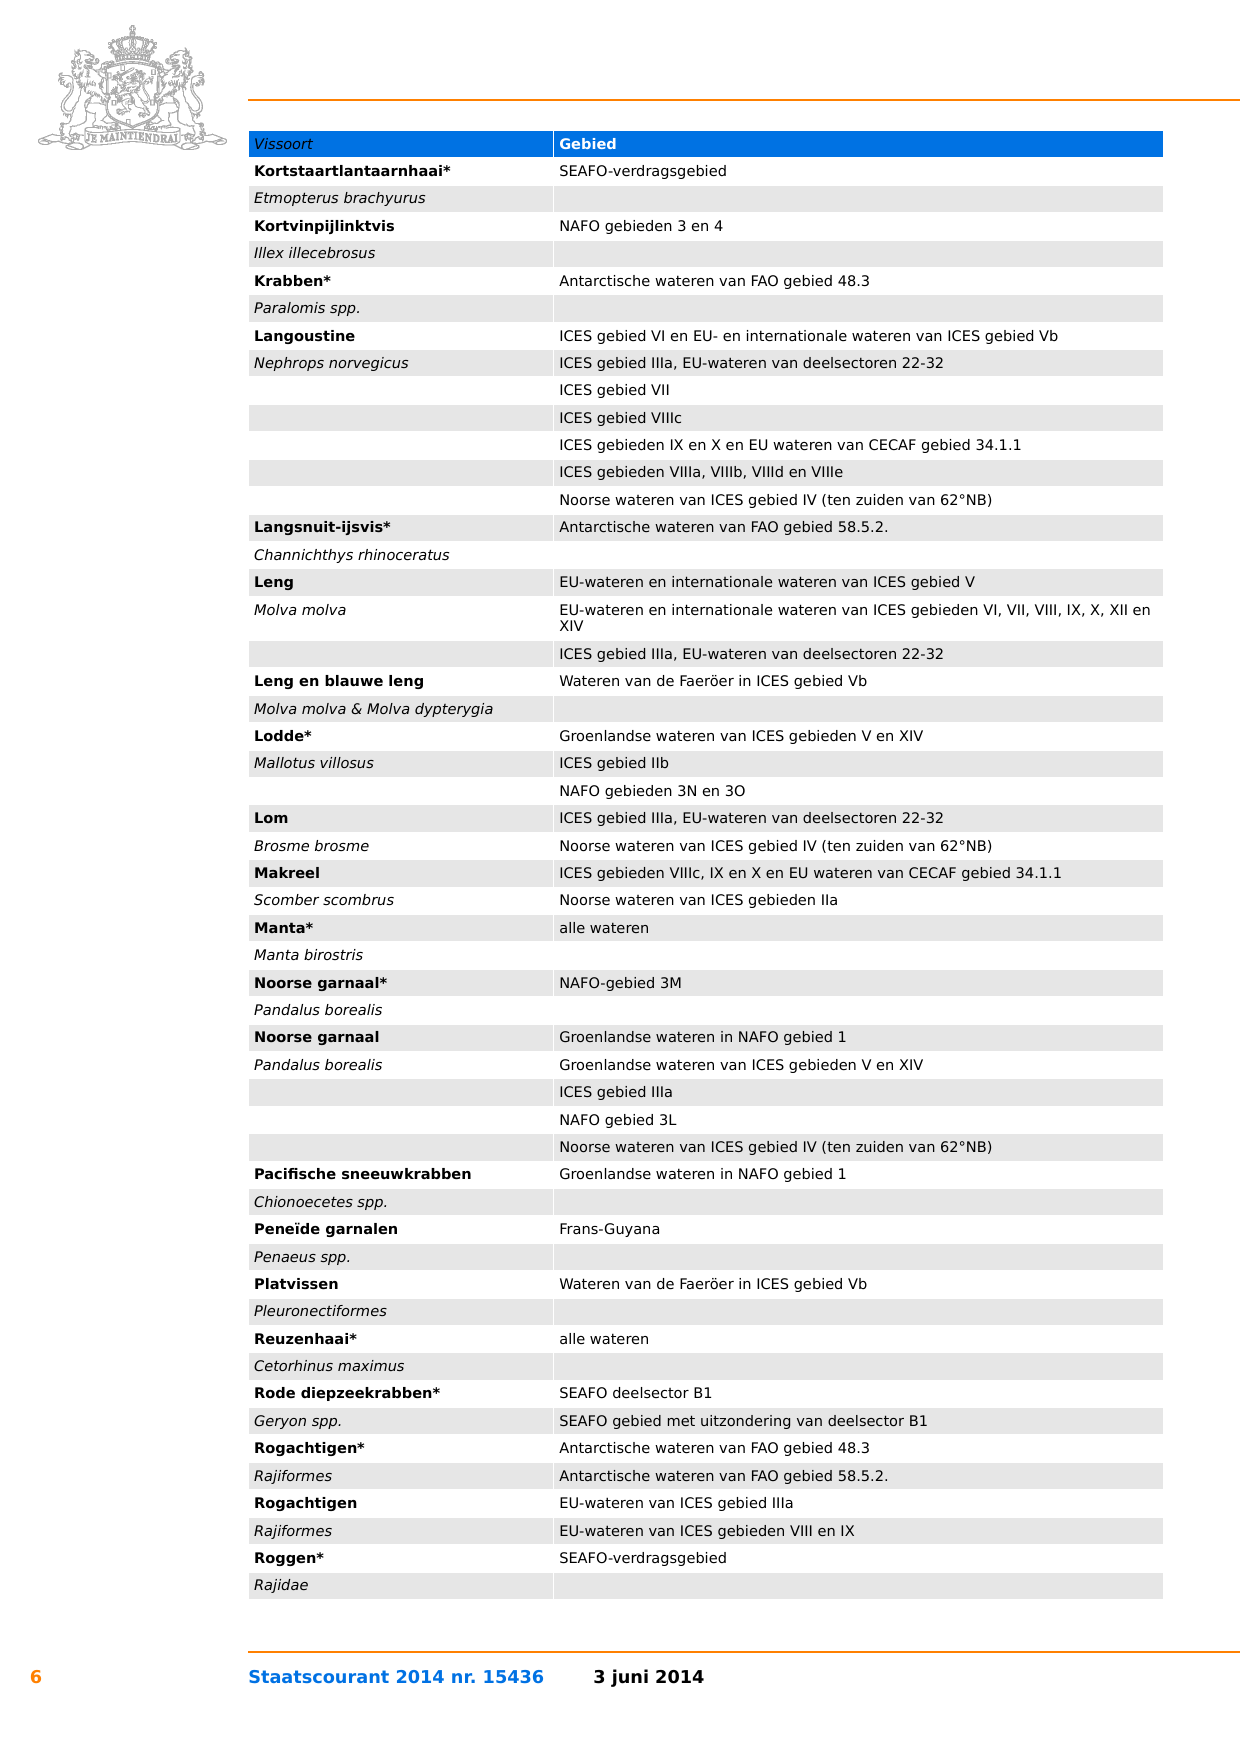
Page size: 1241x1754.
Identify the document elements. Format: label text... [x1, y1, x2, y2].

table_cell ICES gebied IIIa, EU-wateren van deelsectoren 22-32 [554, 641, 1163, 667]
table_cell SEAFO deelsector B1 [554, 1381, 1163, 1407]
table_cell Geryon spp. [249, 1408, 553, 1434]
table_cell ICES gebied VIIIc [554, 405, 1163, 431]
table_cell NAFO gebied 3L [554, 1107, 1163, 1133]
table_cell Brosme brosme [249, 833, 553, 859]
table_cell Illex illecebrosus [249, 241, 553, 267]
table_cell EU-wateren en internationale wateren van ICES gebieden VI, VII, VIII, IX, X, XII en XIV [554, 597, 1163, 640]
table_cell Lodde* [249, 723, 553, 749]
table_cell [554, 943, 1163, 969]
table_cell Peneïde garnalen [249, 1216, 553, 1243]
table_cell Platvissen [249, 1271, 553, 1297]
table_cell Channichthys rhinoceratus [249, 542, 553, 568]
table_cell Noorse wateren van ICES gebied IV (ten zuiden van 62°NB) [554, 833, 1163, 859]
table_cell Scomber scombrus [249, 888, 553, 914]
table_cell Antarctische wateren van FAO gebied 48.3 [554, 1436, 1163, 1462]
table_cell [554, 186, 1163, 212]
table_cell Rode diepzeekrabben* [249, 1381, 553, 1407]
table_cell [554, 542, 1163, 568]
table_cell EU-wateren van ICES gebieden VIII en IX [554, 1518, 1163, 1544]
table_cell [249, 378, 553, 404]
table_cell ICES gebied VI en EU- en internationale wateren van ICES gebied Vb [554, 323, 1163, 349]
table_cell NAFO-gebied 3M [554, 970, 1163, 996]
table_cell Krabben* [249, 268, 553, 294]
table_cell Molva molva & Molva dypterygia [249, 696, 553, 722]
table_cell Langoustine [249, 323, 553, 349]
table_cell Groenlandse wateren in NAFO gebied 1 [554, 1162, 1163, 1188]
table_cell ICES gebied IIIa, EU-wateren van deelsectoren 22-32 [554, 805, 1163, 832]
table_cell Antarctische wateren van FAO gebied 58.5.2. [554, 515, 1163, 541]
table_cell Kortstaartlantaarnhaai* [249, 158, 553, 185]
table_cell Noorse wateren van ICES gebied IV (ten zuiden van 62°NB) [554, 1134, 1163, 1161]
table_cell EU-wateren en internationale wateren van ICES gebied V [554, 569, 1163, 596]
table_cell Noorse garnaal [249, 1025, 553, 1051]
table_cell ICES gebied IIIa, EU-wateren van deelsectoren 22-32 [554, 350, 1163, 376]
table_cell Makreel [249, 860, 553, 887]
picture [38, 25, 227, 150]
table_cell [554, 1299, 1163, 1325]
table_cell [554, 997, 1163, 1023]
table_cell Wateren van de Faeröer in ICES gebied Vb [554, 669, 1163, 695]
table_cell SEAFO-verdragsgebied [554, 158, 1163, 185]
table_cell Manta birostris [249, 943, 553, 969]
table_cell [249, 1079, 553, 1106]
table_cell [249, 1107, 553, 1133]
table_cell SEAFO-verdragsgebied [554, 1545, 1163, 1571]
table_cell Leng en blauwe leng [249, 669, 553, 695]
table_cell Kortvinpijlinktvis [249, 213, 553, 239]
table_cell Nephrops norvegicus [249, 350, 553, 376]
table_cell [249, 778, 553, 804]
table_header Vissoort [249, 131, 553, 157]
table_cell EU-wateren van ICES gebied IIIa [554, 1490, 1163, 1517]
table_cell [554, 241, 1163, 267]
table_cell [554, 1189, 1163, 1215]
table_cell Antarctische wateren van FAO gebied 48.3 [554, 268, 1163, 294]
table_cell [249, 460, 553, 486]
table_cell ICES gebieden VIIIa, VIIIb, VIIId en VIIIe [554, 460, 1163, 486]
table_cell Groenlandse wateren in NAFO gebied 1 [554, 1025, 1163, 1051]
table_cell Leng [249, 569, 553, 596]
table_cell Noorse garnaal* [249, 970, 553, 996]
table_cell [554, 696, 1163, 722]
table_cell [554, 295, 1163, 322]
table_cell Rogachtigen* [249, 1436, 553, 1462]
table_cell Cetorhinus maximus [249, 1353, 553, 1380]
table_cell Roggen* [249, 1545, 553, 1571]
table_cell [249, 1134, 553, 1161]
table_cell [249, 405, 553, 431]
table_cell Groenlandse wateren van ICES gebieden V en XIV [554, 723, 1163, 749]
table_cell Etmopterus brachyurus [249, 186, 553, 212]
table_cell Chionoecetes spp. [249, 1189, 553, 1215]
table_cell [249, 487, 553, 513]
table_cell Pandalus borealis [249, 997, 553, 1023]
table_cell Groenlandse wateren van ICES gebieden V en XIV [554, 1052, 1163, 1078]
table_cell Noorse wateren van ICES gebieden IIa [554, 888, 1163, 914]
table_cell Pleuronectiformes [249, 1299, 553, 1325]
table_cell ICES gebied IIb [554, 751, 1163, 777]
table_cell alle wateren [554, 1326, 1163, 1352]
table_cell [554, 1353, 1163, 1380]
table_cell Noorse wateren van ICES gebied IV (ten zuiden van 62°NB) [554, 487, 1163, 513]
table_cell [554, 1244, 1163, 1270]
table_cell Rajiformes [249, 1463, 553, 1489]
table_cell Paralomis spp. [249, 295, 553, 322]
table_cell alle wateren [554, 915, 1163, 941]
table_cell Rajiformes [249, 1518, 553, 1544]
table_cell ICES gebieden VIIIc, IX en X en EU wateren van CECAF gebied 34.1.1 [554, 860, 1163, 887]
table_cell Molva molva [249, 597, 553, 640]
table_cell Manta* [249, 915, 553, 941]
table_cell Reuzenhaai* [249, 1326, 553, 1352]
table_cell ICES gebieden IX en X en EU wateren van CECAF gebied 34.1.1 [554, 432, 1163, 459]
table_cell Frans-Guyana [554, 1216, 1163, 1243]
table_cell Langsnuit-ijsvis* [249, 515, 553, 541]
table_cell Pandalus borealis [249, 1052, 553, 1078]
table_cell Lom [249, 805, 553, 832]
table_cell ICES gebied VII [554, 378, 1163, 404]
table_cell Pacifische sneeuwkrabben [249, 1162, 553, 1188]
table_cell Penaeus spp. [249, 1244, 553, 1270]
table_cell SEAFO gebied met uitzondering van deelsector B1 [554, 1408, 1163, 1434]
table_cell ICES gebied IIIa [554, 1079, 1163, 1106]
table_cell Rajidae [249, 1573, 553, 1599]
table_cell Wateren van de Faeröer in ICES gebied Vb [554, 1271, 1163, 1297]
table_cell [554, 1573, 1163, 1599]
table_cell Rogachtigen [249, 1490, 553, 1517]
table_cell Antarctische wateren van FAO gebied 58.5.2. [554, 1463, 1163, 1489]
table_cell [249, 432, 553, 459]
table_cell [249, 641, 553, 667]
table_cell Mallotus villosus [249, 751, 553, 777]
table_cell NAFO gebieden 3N en 3O [554, 778, 1163, 804]
table_header Gebied [554, 131, 1163, 157]
table_cell NAFO gebieden 3 en 4 [554, 213, 1163, 239]
